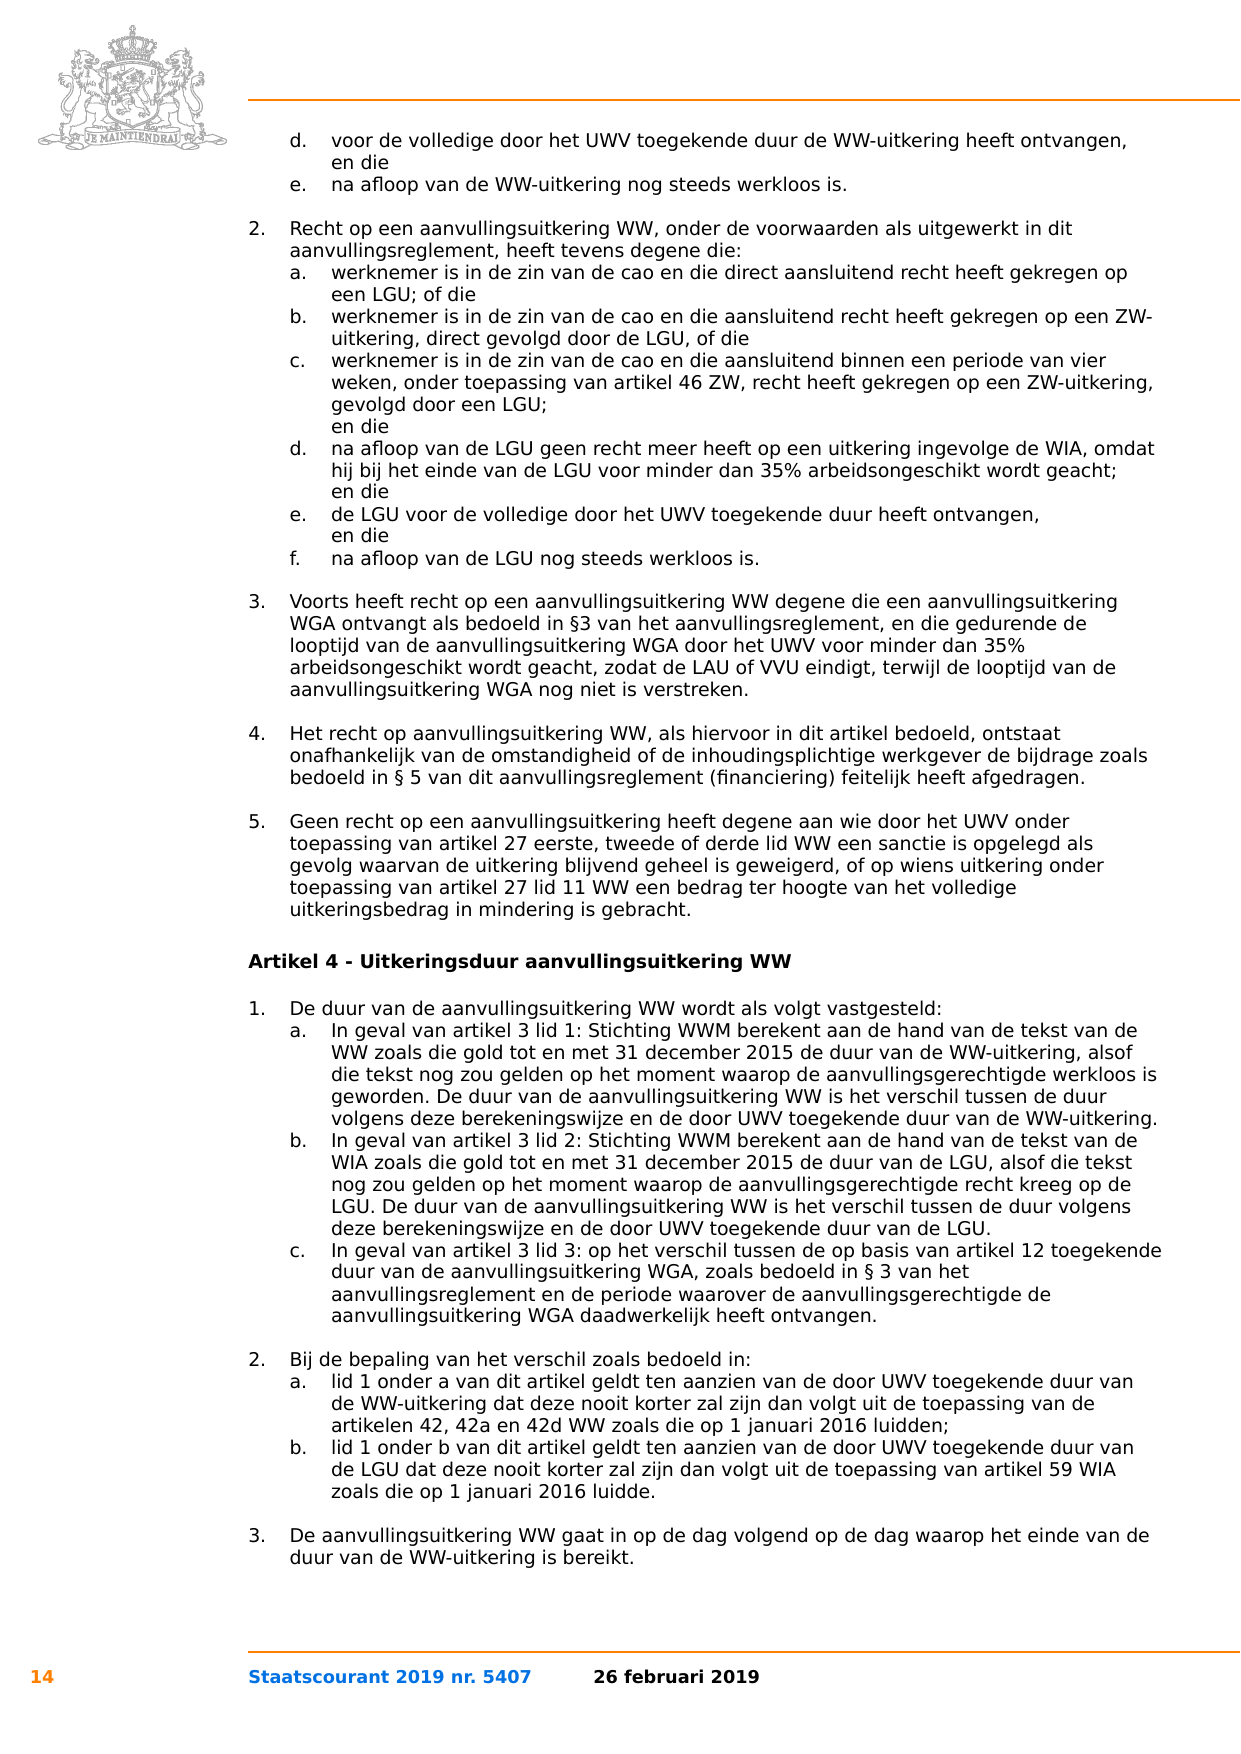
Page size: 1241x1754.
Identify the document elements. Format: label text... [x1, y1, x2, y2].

text a. lid 1 onder a van dit artikel geldt ten aanzien van de door UWV toegekende duur van de WW-uitkering dat deze nooit korter zal zijn dan volgt uit de toepassing van de artikelen 42, 42a en 42d WW zoals die op 1 januari 2016 luidden; [289, 1371, 1163, 1437]
text c. werknemer is in de zin van de cao en die aansluitend binnen een periode van vier weken, onder toepassing van artikel 46 ZW, recht heeft gekregen op een ZW-uitkering, gevolgd door een LGU; [289, 349, 1163, 416]
text en die [331, 481, 1163, 503]
text 2. Recht op een aanvullingsuitkering WW, onder de voorwaarden als uitgewerkt in dit aanvullingsreglement, heeft tevens degene die: [248, 218, 1163, 262]
text e. de LGU voor de volledige door het UWV toegekende duur heeft ontvangen, [289, 503, 1163, 525]
text f. na afloop van de LGU nog steeds werkloos is. [289, 547, 1163, 569]
text a. werknemer is in de zin van de cao en die direct aansluitend recht heeft gekregen op een LGU; of die [289, 262, 1163, 306]
subtitle Artikel 4 - Uitkeringsduur aanvullingsuitkering WW [248, 951, 1163, 973]
text 2. Bij de bepaling van het verschil zoals bedoeld in: [248, 1349, 1163, 1371]
text d. voor de volledige door het UWV toegekende duur de WW-uitkering heeft ontvangen, [289, 130, 1163, 152]
text b. In geval van artikel 3 lid 2: Stichting WWM berekent aan de hand van de tekst van de WIA zoals die gold tot en met 31 december 2015 de duur van de LGU, alsof die tekst nog zou gelden op het moment waarop de aanvullingsgerechtigde recht kreeg op de LGU. De duur van de aanvullingsuitkering WW is het verschil tussen de duur volgens deze berekeningswijze en de door UWV toegekende duur van de LGU. [289, 1129, 1163, 1239]
text d. na afloop van de LGU geen recht meer heeft op een uitkering ingevolge de WIA, omdat hij bij het einde van de LGU voor minder dan 35% arbeidsongeschikt wordt geacht; [289, 437, 1163, 481]
text en die [331, 416, 1163, 437]
text 3. Voorts heeft recht op een aanvullingsuitkering WW degene die een aanvullingsuitkering WGA ontvangt als bedoeld in §3 van het aanvullingsreglement, en die gedurende de looptijd van de aanvullingsuitkering WGA door het UWV voor minder dan 35% arbeidsongeschikt wordt geacht, zodat de LAU of VVU eindigt, terwijl de looptijd van de aanvullingsuitkering WGA nog niet is verstreken. [248, 591, 1163, 701]
text 4. Het recht op aanvullingsuitkering WW, als hiervoor in dit artikel bedoeld, ontstaat onafhankelijk van de omstandigheid of de inhoudingsplichtige werkgever de bijdrage zoals bedoeld in § 5 van dit aanvullingsreglement (financiering) feitelijk heeft afgedragen. [248, 723, 1163, 789]
text 5. Geen recht op een aanvullingsuitkering heeft degene aan wie door het UWV onder toepassing van artikel 27 eerste, tweede of derde lid WW een sanctie is opgelegd als gevolg waarvan de uitkering blijvend geheel is geweigerd, of op wiens uitkering onder toepassing van artikel 27 lid 11 WW een bedrag ter hoogte van het volledige uitkeringsbedrag in mindering is gebracht. [248, 811, 1163, 921]
text b. lid 1 onder b van dit artikel geldt ten aanzien van de door UWV toegekende duur van de LGU dat deze nooit korter zal zijn dan volgt uit de toepassing van artikel 59 WIA zoals die op 1 januari 2016 luidde. [289, 1437, 1163, 1503]
text a. In geval van artikel 3 lid 1: Stichting WWM berekent aan de hand van de tekst van de WW zoals die gold tot en met 31 december 2015 de duur van de WW-uitkering, alsof die tekst nog zou gelden op het moment waarop de aanvullingsgerechtigde werkloos is geworden. De duur van de aanvullingsuitkering WW is het verschil tussen de duur volgens deze berekeningswijze en de door UWV toegekende duur van de WW-uitkering. [289, 1020, 1163, 1129]
text e. na afloop van de WW-uitkering nog steeds werkloos is. [289, 174, 1163, 196]
text 3. De aanvullingsuitkering WW gaat in op de dag volgend op de dag waarop het einde van de duur van de WW-uitkering is bereikt. [248, 1525, 1163, 1569]
text 1. De duur van de aanvullingsuitkering WW wordt als volgt vastgesteld: [248, 998, 1163, 1020]
text b. werknemer is in de zin van de cao en die aansluitend recht heeft gekregen op een ZW-uitkering, direct gevolgd door de LGU, of die [289, 306, 1163, 349]
text c. In geval van artikel 3 lid 3: op het verschil tussen de op basis van artikel 12 toegekende duur van de aanvullingsuitkering WGA, zoals bedoeld in § 3 van het aanvullingsreglement en de periode waarover de aanvullingsgerechtigde de aanvullingsuitkering WGA daadwerkelijk heeft ontvangen. [289, 1239, 1163, 1327]
text en die [331, 152, 1163, 174]
text en die [331, 525, 1163, 547]
picture [38, 25, 227, 150]
